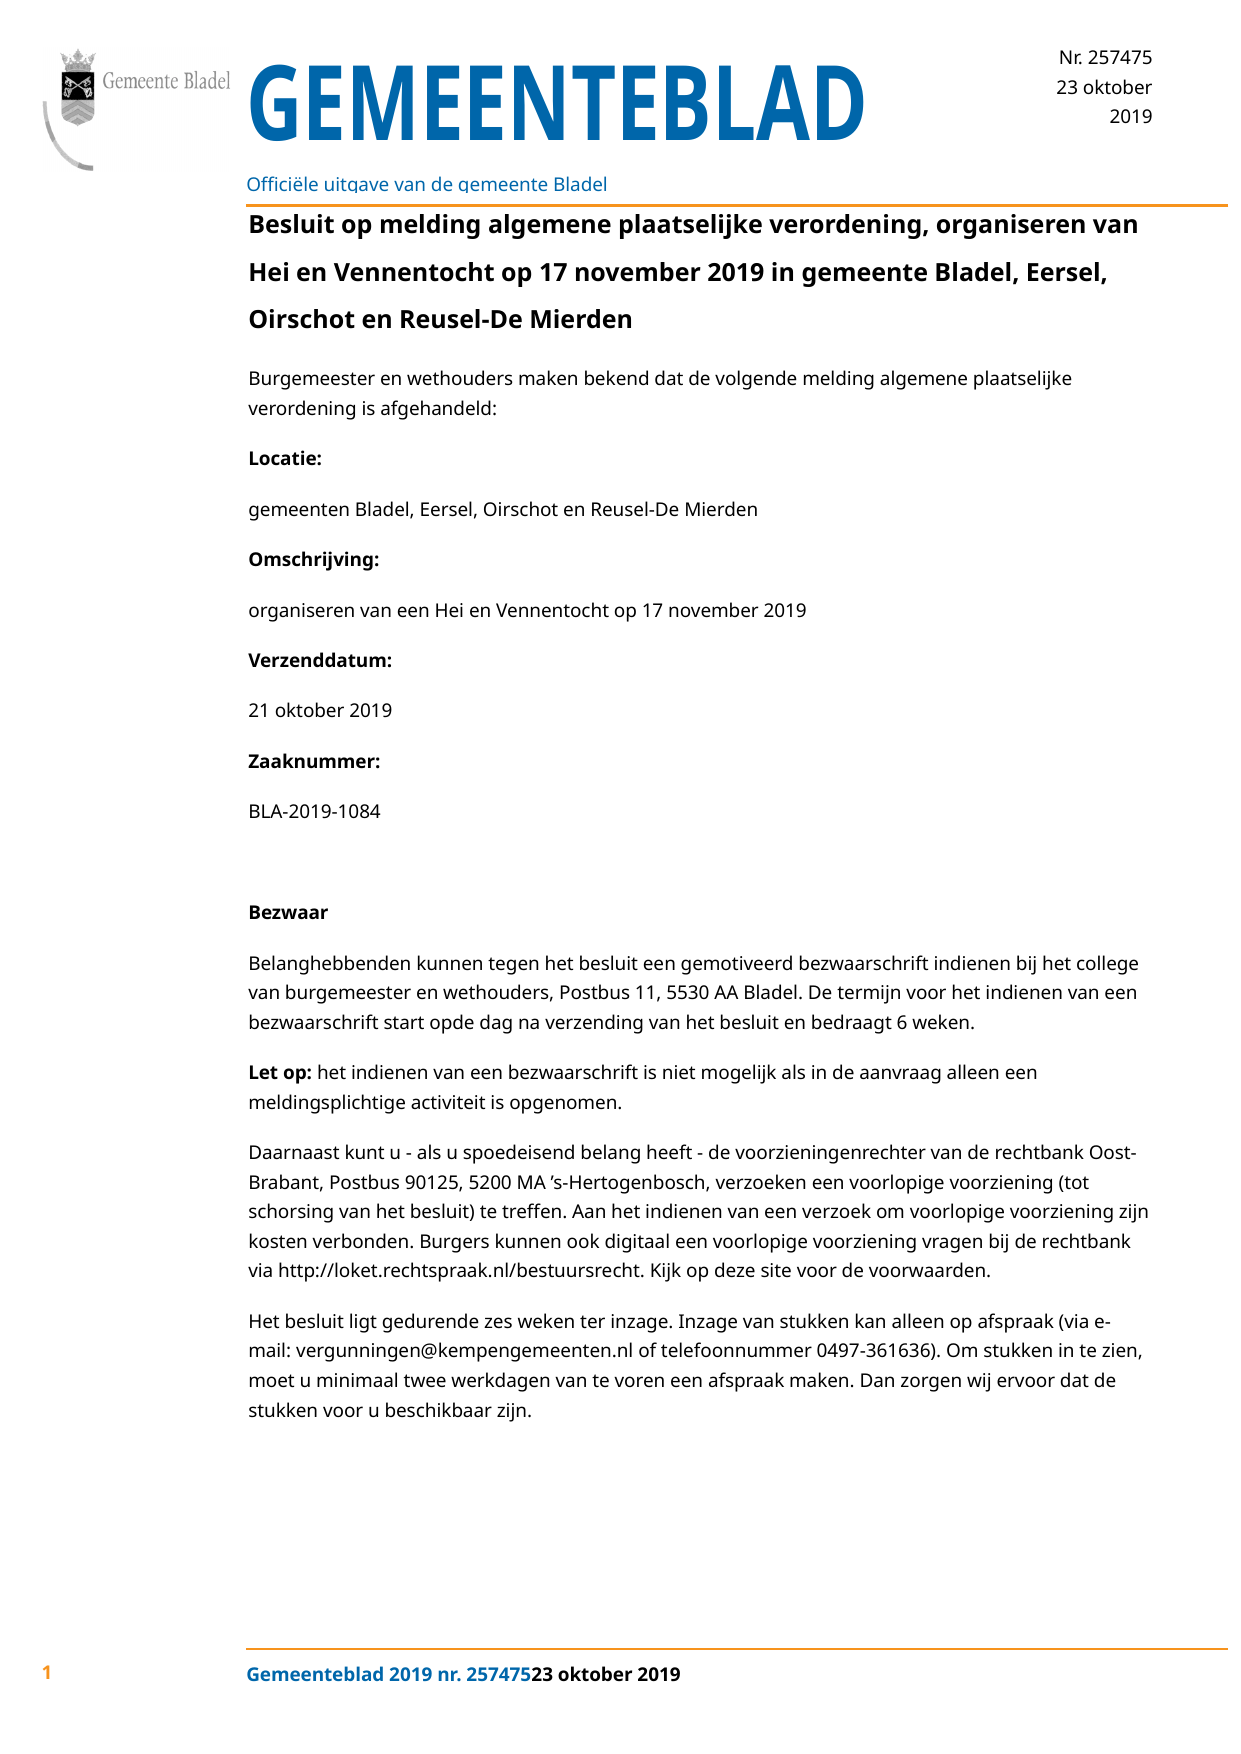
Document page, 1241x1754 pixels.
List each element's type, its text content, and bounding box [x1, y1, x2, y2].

picture [41, 47, 231, 172]
text Omschrijving: [248, 546, 1152, 572]
text Burgemeester en wethouders maken bekend dat de volgende melding algemene plaatselijke verordening is afgehandeld: [248, 366, 1152, 421]
text Let op: het indienen van een bezwaarschrift is niet mogelijk als in de aanvraag alleen een meldingsplichtige activiteit is opgenomen. [248, 1059, 1152, 1114]
text organiseren van een Hei en Vennentocht op 17 november 2019 [248, 597, 1152, 622]
text 21 oktober 2019 [248, 698, 1152, 723]
text Zaaknummer: [248, 748, 1152, 774]
text Verzenddatum: [248, 647, 1152, 673]
text Daarnaast kunt u - als u spoedeisend belang heeft - de voorzieningenrechter van de rechtbank Oost-Brabant, Postbus 90125, 5200 MA ’s-Hertogenbosch, verzoeken een voorlopige voorziening (tot schorsing van het besluit) te treffen. Aan het indienen van een verzoek om voorlopige voorziening zijn kosten verbonden. Burgers kunnen ook digitaal een voorlopige voorziening vragen bij de rechtbank via http://loket.rechtspraak.nl/bestuursrecht. Kijk op deze site voor de voorwaarden. [248, 1139, 1152, 1283]
text Locatie: [248, 446, 1152, 471]
text Het besluit ligt gedurende zes weken ter inzage. Inzage van stukken kan alleen op afspraak (via e-mail: vergunningen@kempengemeenten.nl of telefoonnummer 0497-361636). Om stukken in te zien, moet u minimaal twee werkdagen van te voren een afspraak maken. Dan zorgen wij ervoor dat de stukken voor u beschikbaar zijn. [248, 1308, 1152, 1422]
text gemeenten Bladel, Eersel, Oirschot en Reusel-De Mierden [248, 496, 1152, 522]
text Besluit op melding algemene plaatselijke verordening, organiseren van Hei en Vennentocht op 17 november 2019 in gemeente Bladel, Eersel, Oirschot en Reusel-De Mierden [248, 207, 1152, 336]
text Bezwaar [248, 899, 1152, 925]
text Belanghebbenden kunnen tegen het besluit een gemotiveerd bezwaarschrift indienen bij het college van burgemeester en wethouders, Postbus 11, 5530 AA Bladel. De termijn voor het indienen van een bezwaarschrift start opde dag na verzending van het besluit en bedraagt 6 weken. [248, 950, 1152, 1034]
text BLA-2019-1084 [248, 798, 1152, 824]
